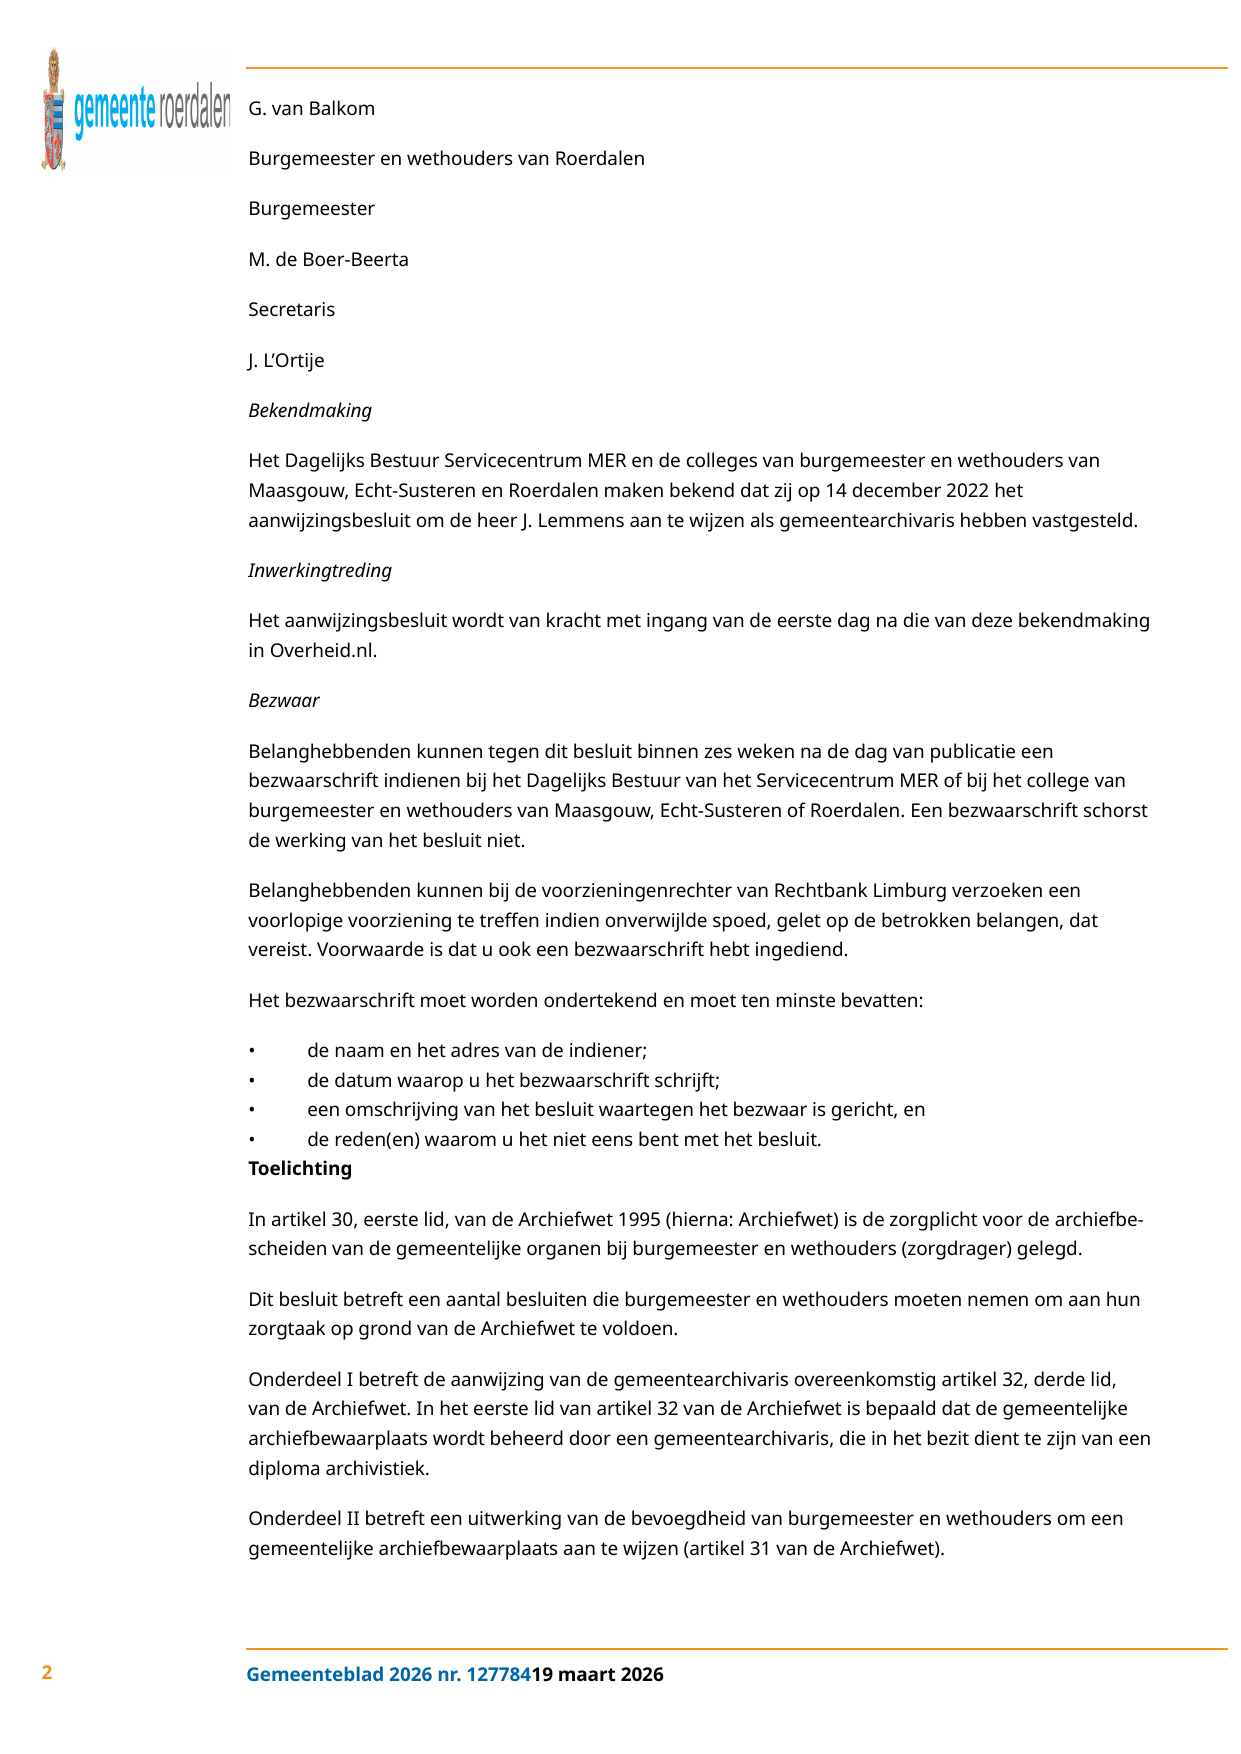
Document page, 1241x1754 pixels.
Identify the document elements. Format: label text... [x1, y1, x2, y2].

text Toelichting [248, 1156, 1152, 1181]
text Het Dagelijks Bestuur Servicecentrum MER en de colleges van burgemeester en wethouders van Maasgouw, Echt-Susteren en Roerdalen maken bekend dat zij op 14 december 2022 het aanwijzingsbesluit om de heer J. Lemmens aan te wijzen als gemeentearchivaris hebben vastgesteld. [248, 448, 1152, 533]
text Bezwaar [248, 688, 1152, 713]
text Onderdeel II betreft een uitwerking van de bevoegdheid van burgemeester en wethouders om een gemeentelijke archiefbewaarplaats aan te wijzen (artikel 31 van de Archiefwet). [248, 1505, 1152, 1561]
text G. van Balkom [248, 95, 1152, 121]
text In artikel 30, eerste lid, van de Archiefwet 1995 (hierna: Archiefwet) is de zorgplicht voor de archiefbe-scheiden van de gemeentelijke organen bij burgemeester en wethouders (zorgdrager) gelegd. [248, 1206, 1152, 1261]
list de datum waarop u het bezwaarschrift schrijft; [248, 1067, 1152, 1093]
text Inwerkingtreding [248, 557, 1152, 583]
text Belanghebbenden kunnen tegen dit besluit binnen zes weken na de dag van publicatie een bezwaarschrift indienen bij het Dagelijks Bestuur van het Servicecentrum MER of bij het college van burgemeester en wethouders van Maasgouw, Echt-Susteren of Roerdalen. Een bezwaarschrift schorst de werking van het besluit niet. [248, 738, 1152, 853]
text Belanghebbenden kunnen bij de voorzieningenrechter van Rechtbank Limburg verzoeken een voorlopige voorziening te treffen indien onverwijlde spoed, gelet op de betrokken belangen, dat vereist. Voorwaarde is dat u ook een bezwaarschrift hebt ingediend. [248, 877, 1152, 962]
text Het bezwaarschrift moet worden ondertekend en moet ten minste bevatten: [248, 987, 1152, 1013]
list de naam en het adres van de indiener; [248, 1037, 1152, 1063]
text J. L’Ortije [248, 347, 1152, 373]
text Burgemeester [248, 196, 1152, 221]
list een omschrijving van het besluit waartegen het bezwaar is gericht, en [248, 1096, 1152, 1122]
text Secretaris [248, 296, 1152, 322]
text Het aanwijzingsbesluit wordt van kracht met ingang van de eerste dag na die van deze bekendmaking in Overheid.nl. [248, 608, 1152, 663]
picture [41, 47, 231, 172]
text Onderdeel I betreft de aanwijzing van de gemeentearchivaris overeenkomstig artikel 32, derde lid, van de Archiefwet. In het eerste lid van artikel 32 van de Archiefwet is bepaald dat de gemeentelijke archiefbewaarplaats wordt beheerd door een gemeentearchivaris, die in het bezit dient te zijn van een diploma archivistiek. [248, 1366, 1152, 1481]
text Dit besluit betreft een aantal besluiten die burgemeester en wethouders moeten nemen om aan hun zorgtaak op grond van de Archiefwet te voldoen. [248, 1286, 1152, 1341]
list de reden(en) waarom u het niet eens bent met het besluit. [248, 1126, 1152, 1152]
text M. de Boer-Beerta [248, 246, 1152, 272]
text Bekendmaking [248, 397, 1152, 423]
text Burgemeester en wethouders van Roerdalen [248, 145, 1152, 171]
